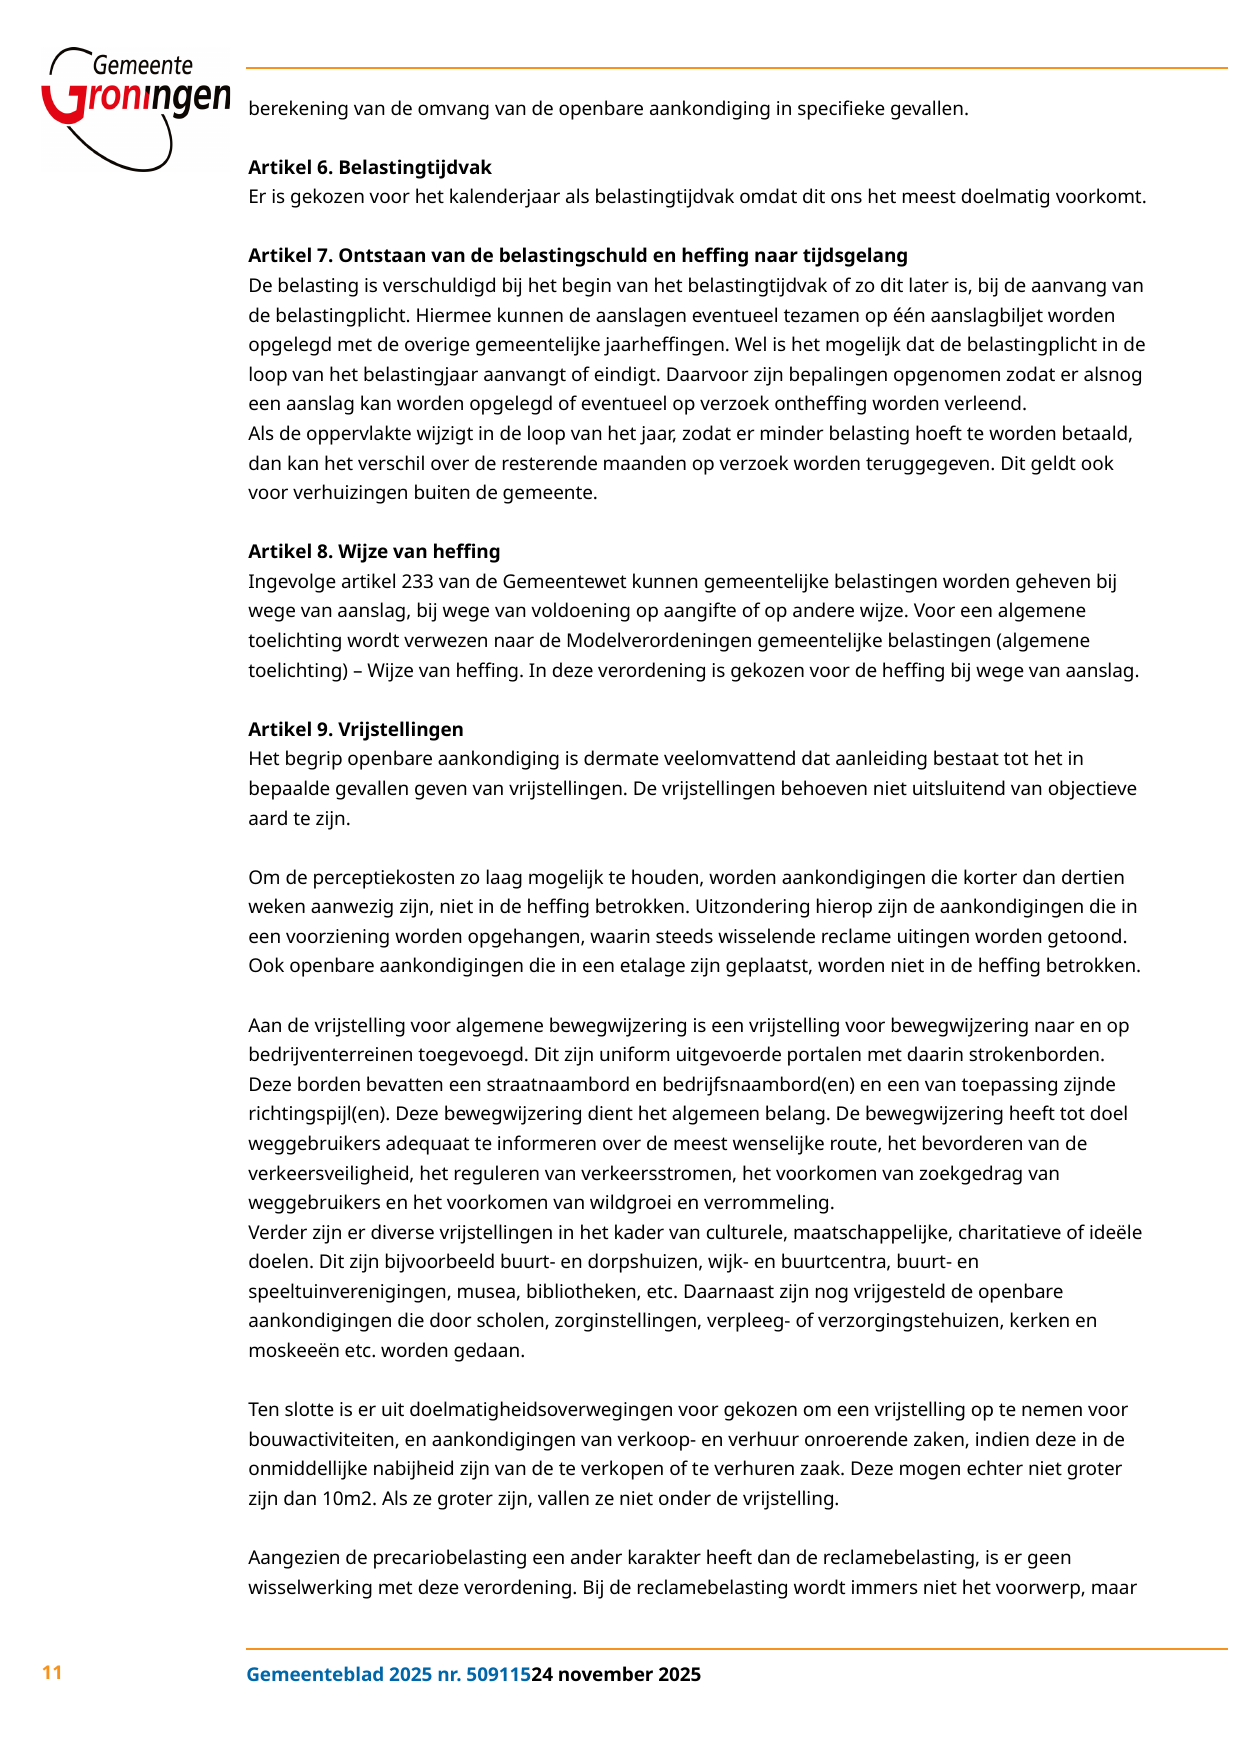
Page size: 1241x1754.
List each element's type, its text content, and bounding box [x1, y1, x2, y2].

text Ingevolge artikel 233 van de Gemeentewet kunnen gemeentelijke belastingen worden geheven bij wege van aanslag, bij wege van voldoening op aangifte of op andere wijze. Voor een algemene toelichting wordt verwezen naar de Modelverordeningen gemeentelijke belastingen (algemene toelichting) – Wijze van heffing. In deze verordening is gekozen voor de heffing bij wege van aanslag. [248, 568, 1152, 683]
text Er is gekozen voor het kalenderjaar als belastingtijdvak omdat dit ons het meest doelmatig voorkomt. [248, 183, 1152, 209]
text Artikel 8. Wijze van heffing [248, 538, 1152, 564]
picture [41, 47, 231, 172]
text Artikel 6. Belastingtijdvak [248, 154, 1152, 180]
text Artikel 9. Vrijstellingen [248, 716, 1152, 742]
text Het begrip openbare aankondiging is dermate veelomvattend dat aanleiding bestaat tot het in bepaalde gevallen geven van vrijstellingen. De vrijstellingen behoeven niet uitsluitend van objectieve aard te zijn. [248, 746, 1152, 831]
text Om de perceptiekosten zo laag mogelijk te houden, worden aankondigingen die korter dan dertien weken aanwezig zijn, niet in de heffing betrokken. Uitzondering hierop zijn de aankondigingen die in een voorziening worden opgehangen, waarin steeds wisselende reclame uitingen worden getoond. Ook openbare aankondigingen die in een etalage zijn geplaatst, worden niet in de heffing betrokken. [248, 864, 1152, 978]
text Artikel 7. Ontstaan van de belastingschuld en heffing naar tijdsgelang [248, 243, 1152, 268]
text Aangezien de precariobelasting een ander karakter heeft dan de reclamebelasting, is er geen wisselwerking met deze verordening. Bij de reclamebelasting wordt immers niet het voorwerp, maar [248, 1544, 1152, 1600]
text berekening van de omvang van de openbare aankondiging in specifieke gevallen. [248, 95, 1152, 121]
text Als de oppervlakte wijzigt in de loop van het jaar, zodat er minder belasting hoeft te worden betaald, dan kan het verschil over de resterende maanden op verzoek worden teruggegeven. Dit geldt ook voor verhuizingen buiten de gemeente. [248, 420, 1152, 505]
text Verder zijn er diverse vrijstellingen in het kader van culturele, maatschappelijke, charitatieve of ideële doelen. Dit zijn bijvoorbeeld buurt- en dorpshuizen, wijk- en buurtcentra, buurt- en speeltuinverenigingen, musea, bibliotheken, etc. Daarnaast zijn nog vrijgesteld de openbare aankondigingen die door scholen, zorginstellingen, verpleeg- of verzorgingstehuizen, kerken en moskeeën etc. worden gedaan. [248, 1219, 1152, 1363]
text De belasting is verschuldigd bij het begin van het belastingtijdvak of zo dit later is, bij de aanvang van de belastingplicht. Hiermee kunnen de aanslagen eventueel tezamen op één aanslagbiljet worden opgelegd met de overige gemeentelijke jaarheffingen. Wel is het mogelijk dat de belastingplicht in de loop van het belastingjaar aanvangt of eindigt. Daarvoor zijn bepalingen opgenomen zodat er alsnog een aanslag kan worden opgelegd of eventueel op verzoek ontheffing worden verleend. [248, 272, 1152, 416]
text Ten slotte is er uit doelmatigheidsoverwegingen voor gekozen om een vrijstelling op te nemen voor bouwactiviteiten, en aankondigingen van verkoop- en verhuur onroerende zaken, indien deze in de onmiddellijke nabijheid zijn van de te verkopen of te verhuren zaak. Deze mogen echter niet groter zijn dan 10m2. Als ze groter zijn, vallen ze niet onder de vrijstelling. [248, 1396, 1152, 1511]
text Aan de vrijstelling voor algemene bewegwijzering is een vrijstelling voor bewegwijzering naar en op bedrijventerreinen toegevoegd. Dit zijn uniform uitgevoerde portalen met daarin strokenborden. Deze borden bevatten een straatnaambord en bedrijfsnaambord(en) en een van toepassing zijnde richtingspijl(en). Deze bewegwijzering dient het algemeen belang. De bewegwijzering heeft tot doel weggebruikers adequaat te informeren over de meest wenselijke route, het bevorderen van de verkeersveiligheid, het reguleren van verkeersstromen, het voorkomen van zoekgedrag van weggebruikers en het voorkomen van wildgroei en verrommeling. [248, 1012, 1152, 1215]
